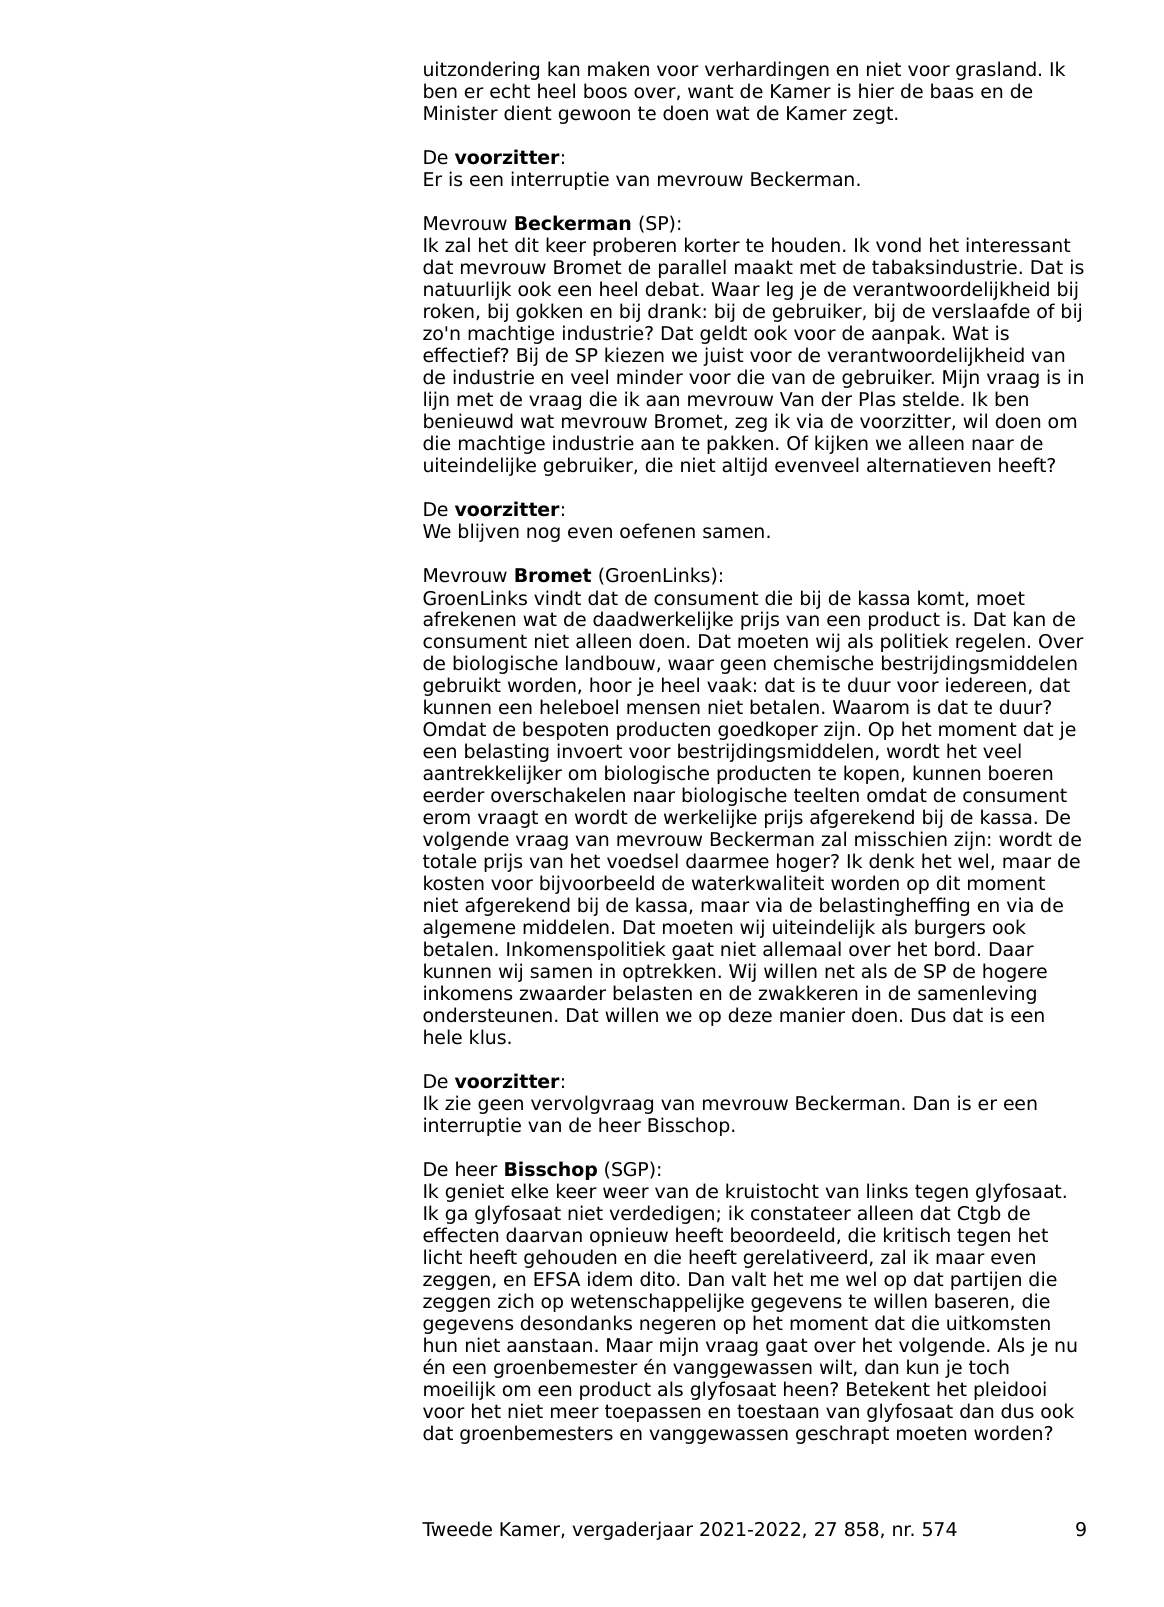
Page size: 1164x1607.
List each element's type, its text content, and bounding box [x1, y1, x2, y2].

text De heer Bisschop (SGP): [422, 1159, 1087, 1181]
text Ik zal het dit keer proberen korter te houden. Ik vond het interessant dat mevrouw Bromet de parallel maakt met de tabaksindustrie. Dat is natuurlijk ook een heel debat. Waar leg je de verantwoordelijkheid bij roken, bij gokken en bij drank: bij de gebruiker, bij de verslaafde of bij zo'n machtige industrie? Dat geldt ook voor de aanpak. Wat is effectief? Bij de SP kiezen we juist voor de verantwoordelijkheid van de industrie en veel minder voor die van de gebruiker. Mijn vraag is in lijn met de vraag die ik aan mevrouw Van der Plas stelde. Ik ben benieuwd wat mevrouw Bromet, zeg ik via de voorzitter, wil doen om die machtige industrie aan te pakken. Of kijken we alleen naar de uiteindelijke gebruiker, die niet altijd evenveel alternatieven heeft? [422, 235, 1087, 477]
text uitzondering kan maken voor verhardingen en niet voor grasland. Ik ben er echt heel boos over, want de Kamer is hier de baas en de Minister dient gewoon te doen wat de Kamer zegt. [422, 59, 1087, 125]
text Ik zie geen vervolgvraag van mevrouw Beckerman. Dan is er een interruptie van de heer Bisschop. [422, 1093, 1087, 1137]
text GroenLinks vindt dat de consument die bij de kassa komt, moet afrekenen wat de daadwerkelijke prijs van een product is. Dat kan de consument niet alleen doen. Dat moeten wij als politiek regelen. Over de biologische landbouw, waar geen chemische bestrijdingsmiddelen gebruikt worden, hoor je heel vaak: dat is te duur voor iedereen, dat kunnen een heleboel mensen niet betalen. Waarom is dat te duur? Omdat de bespoten producten goedkoper zijn. Op het moment dat je een belasting invoert voor bestrijdingsmiddelen, wordt het veel aantrekkelijker om biologische producten te kopen, kunnen boeren eerder overschakelen naar biologische teelten omdat de consument erom vraagt en wordt de werkelijke prijs afgerekend bij de kassa. De volgende vraag van mevrouw Beckerman zal misschien zijn: wordt de totale prijs van het voedsel daarmee hoger? Ik denk het wel, maar de kosten voor bijvoorbeeld de waterkwaliteit worden op dit moment niet afgerekend bij de kassa, maar via de belastingheffing en via de algemene middelen. Dat moeten wij uiteindelijk als burgers ook betalen. Inkomenspolitiek gaat niet allemaal over het bord. Daar kunnen wij samen in optrekken. Wij willen net als de SP de hogere inkomens zwaarder belasten en de zwakkeren in de samenleving ondersteunen. Dat willen we op deze manier doen. Dus dat is een hele klus. [422, 587, 1087, 1049]
text De voorzitter: [422, 499, 1087, 521]
text De voorzitter: [422, 1071, 1087, 1093]
text Mevrouw Beckerman (SP): [422, 213, 1087, 235]
text De voorzitter: [422, 147, 1087, 169]
text Mevrouw Bromet (GroenLinks): [422, 565, 1087, 587]
text We blijven nog even oefenen samen. [422, 521, 1087, 543]
text Ik geniet elke keer weer van de kruistocht van links tegen glyfosaat. Ik ga glyfosaat niet verdedigen; ik constateer alleen dat Ctgb de effecten daarvan opnieuw heeft beoordeeld, die kritisch tegen het licht heeft gehouden en die heeft gerelativeerd, zal ik maar even zeggen, en EFSA idem dito. Dan valt het me wel op dat partijen die zeggen zich op wetenschappelijke gegevens te willen baseren, die gegevens desondanks negeren op het moment dat die uitkomsten hun niet aanstaan. Maar mijn vraag gaat over het volgende. Als je nu én een groenbemester én vanggewassen wilt, dan kun je toch moeilijk om een product als glyfosaat heen? Betekent het pleidooi voor het niet meer toepassen en toestaan van glyfosaat dan dus ook dat groenbemesters en vanggewassen geschrapt moeten worden? [422, 1181, 1087, 1445]
text Er is een interruptie van mevrouw Beckerman. [422, 169, 1087, 191]
